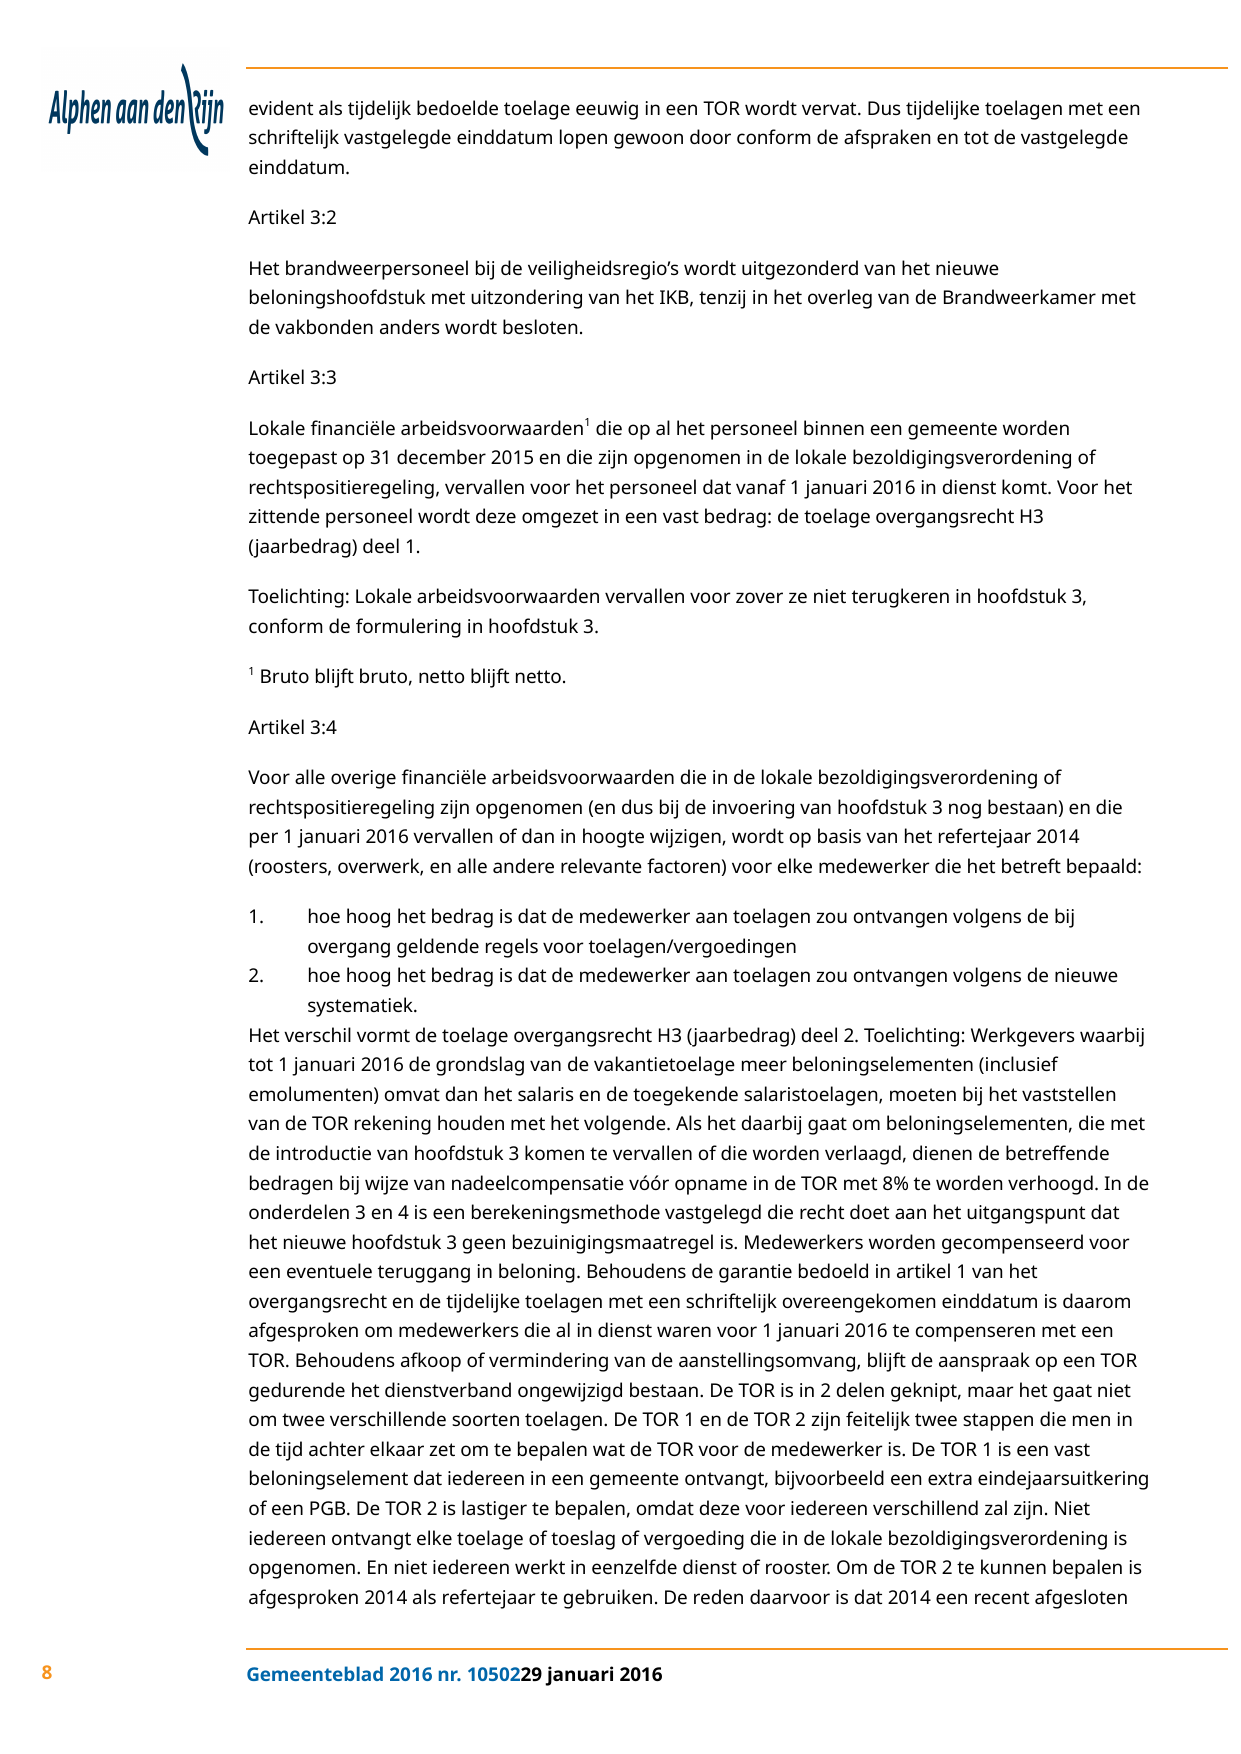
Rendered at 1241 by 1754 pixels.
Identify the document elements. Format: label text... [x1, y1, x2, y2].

text Het brandweerpersoneel bij de veiligheidsregio’s wordt uitgezonderd van het nieuwe beloningshoofdstuk met uitzondering van het IKB, tenzij in het overleg van de Brandweerkamer met de vakbonden anders wordt besloten. [248, 255, 1152, 340]
text Lokale financiële arbeidsvoorwaarden1 die op al het personeel binnen een gemeente worden toegepast op 31 december 2015 en die zijn opgenomen in de lokale bezoldigingsverordening of rechtspositieregeling, vervallen voor het personeel dat vanaf 1 januari 2016 in dienst komt. Voor het zittende personeel wordt deze omgezet in een vast bedrag: de toelage overgangsrecht H3 (jaarbedrag) deel 1. [248, 415, 1152, 559]
list hoe hoog het bedrag is dat de medewerker aan toelagen zou ontvangen volgens de bij overgang geldende regels voor toelagen/vergoedingen [248, 903, 1152, 959]
text Toelichting: Lokale arbeidsvoorwaarden vervallen voor zover ze niet terugkeren in hoofdstuk 3, conform de formulering in hoofdstuk 3. [248, 583, 1152, 639]
text 1 Bruto blijft bruto, netto blijft netto. [248, 663, 1152, 689]
text Artikel 3:3 [248, 364, 1152, 390]
text Het verschil vormt de toelage overgangsrecht H3 (jaarbedrag) deel 2. Toelichting: Werkgevers waarbij tot 1 januari 2016 de grondslag van de vakantietoelage meer beloningselementen (inclusief emolumenten) omvat dan het salaris en de toegekende salaristoelagen, moeten bij het vaststellen van de TOR rekening houden met het volgende. Als het daarbij gaat om beloningselementen, die met de introductie van hoofdstuk 3 komen te vervallen of die worden verlaagd, dienen de betreffende bedragen bij wijze van nadeelcompensatie vóór opname in de TOR met 8% te worden verhoogd. In de onderdelen 3 en 4 is een berekeningsmethode vastgelegd die recht doet aan het uitgangspunt dat het nieuwe hoofdstuk 3 geen bezuinigingsmaatregel is. Medewerkers worden gecompenseerd voor een eventuele teruggang in beloning. Behoudens de garantie bedoeld in artikel 1 van het overgangsrecht en de tijdelijke toelagen met een schriftelijk overeengekomen einddatum is daarom afgesproken om medewerkers die al in dienst waren voor 1 januari 2016 te compenseren met een TOR. Behoudens afkoop of vermindering van de aanstellingsomvang, blijft de aanspraak op een TOR gedurende het dienstverband ongewijzigd bestaan. De TOR is in 2 delen geknipt, maar het gaat niet om twee verschillende soorten toelagen. De TOR 1 en de TOR 2 zijn feitelijk twee stappen die men in de tijd achter elkaar zet om te bepalen wat de TOR voor de medewerker is. De TOR 1 is een vast beloningselement dat iedereen in een gemeente ontvangt, bijvoorbeeld een extra eindejaarsuitkering of een PGB. De TOR 2 is lastiger te bepalen, omdat deze voor iedereen verschillend zal zijn. Niet iedereen ontvangt elke toelage of toeslag of vergoeding die in de lokale bezoldigingsverordening is opgenomen. En niet iedereen werkt in eenzelfde dienst of rooster. Om de TOR 2 te kunnen bepalen is afgesproken 2014 als refertejaar te gebruiken. De reden daarvoor is dat 2014 een recent afgesloten [248, 1022, 1152, 1610]
list hoe hoog het bedrag is dat de medewerker aan toelagen zou ontvangen volgens de nieuwe systematiek. [248, 963, 1152, 1018]
text Voor alle overige financiële arbeidsvoorwaarden die in de lokale bezoldigingsverordening of rechtspositieregeling zijn opgenomen (en dus bij de invoering van hoofdstuk 3 nog bestaan) en die per 1 januari 2016 vervallen of dan in hoogte wijzigen, wordt op basis van het refertejaar 2014 (roosters, overwerk, en alle andere relevante factoren) voor elke medewerker die het betreft bepaald: [248, 764, 1152, 879]
picture [41, 47, 231, 172]
text evident als tijdelijk bedoelde toelage eeuwig in een TOR wordt vervat. Dus tijdelijke toelagen met een schriftelijk vastgelegde einddatum lopen gewoon door conform de afspraken en tot de vastgelegde einddatum. [248, 95, 1152, 180]
text Artikel 3:4 [248, 714, 1152, 740]
text Artikel 3:2 [248, 204, 1152, 230]
